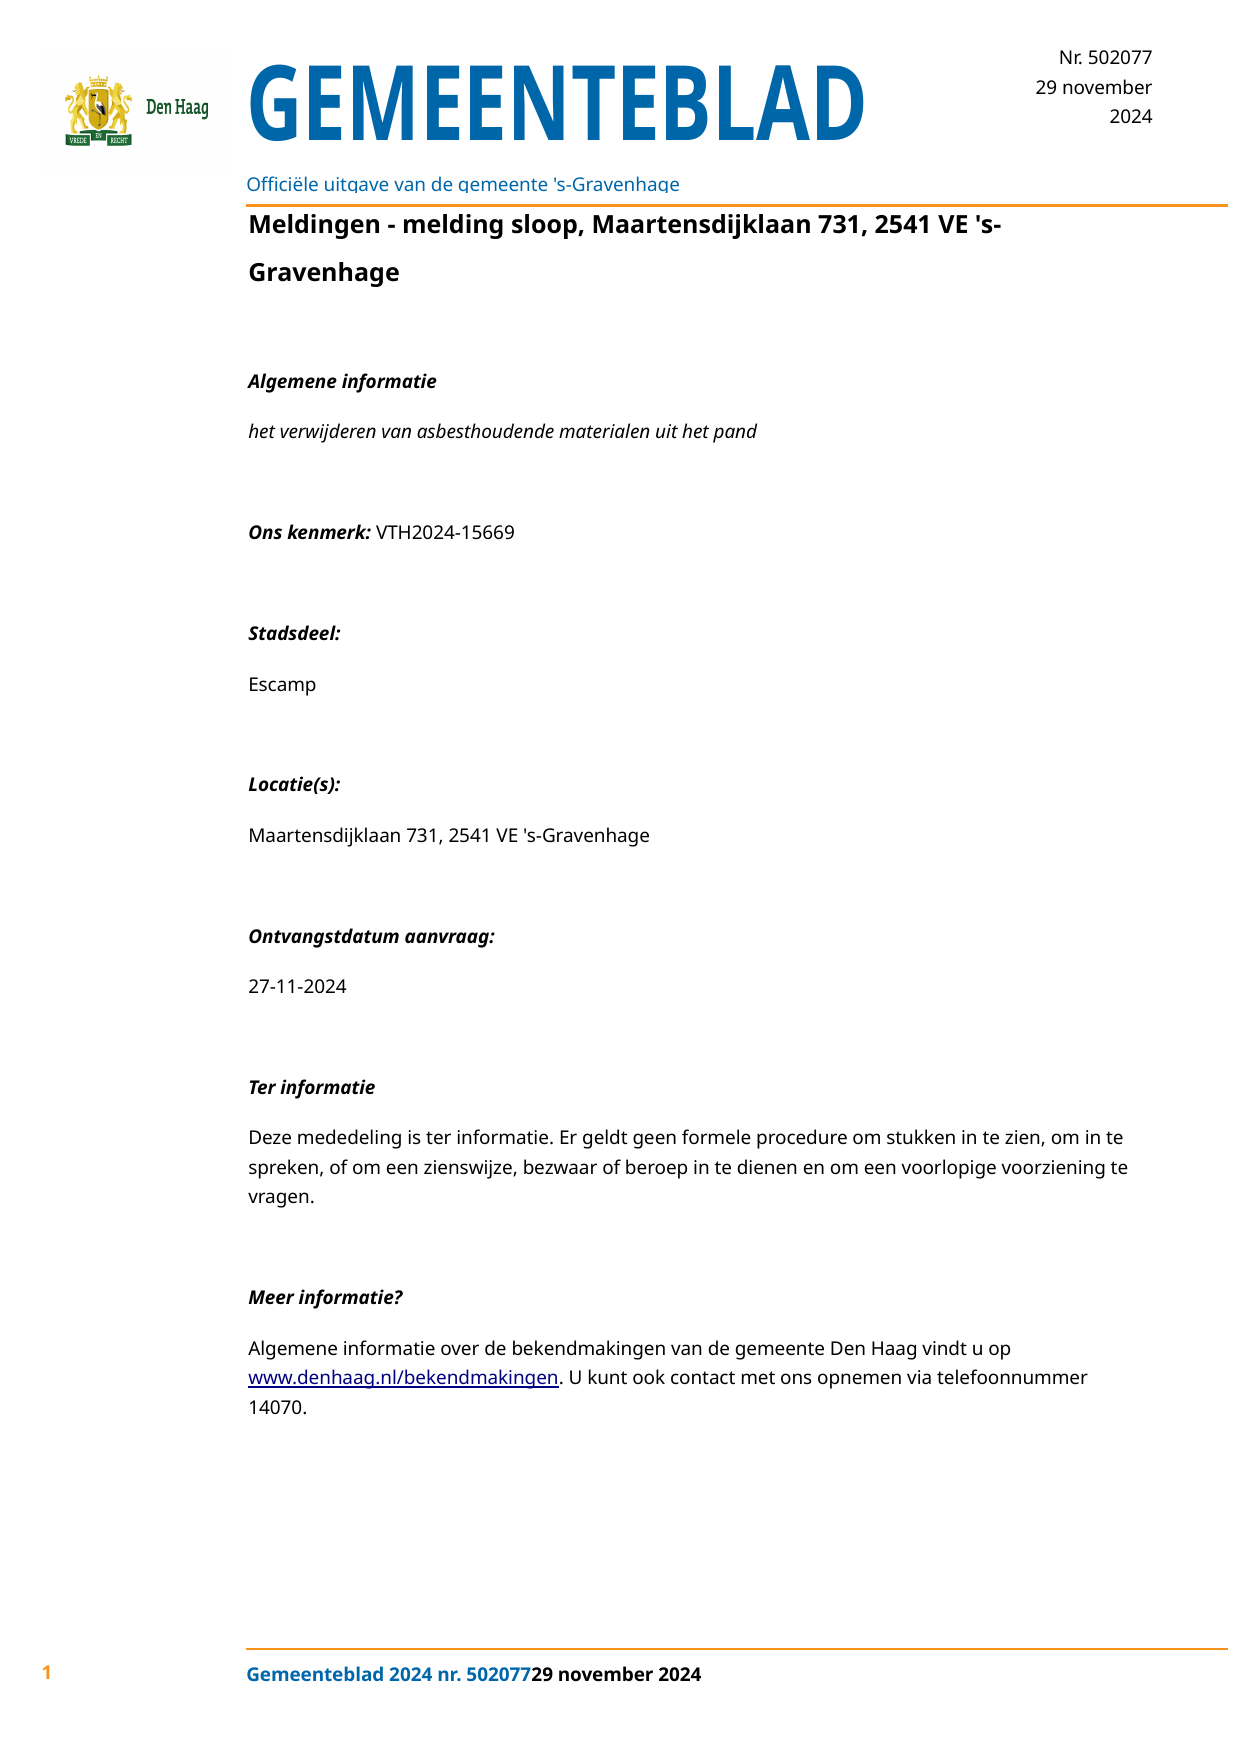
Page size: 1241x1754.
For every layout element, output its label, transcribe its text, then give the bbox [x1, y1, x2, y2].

text Escamp [248, 671, 1152, 697]
text het verwijderen van asbesthoudende materialen uit het pand [248, 419, 1152, 444]
text Maartensdijklaan 731, 2541 VE 's-Gravenhage [248, 822, 1152, 848]
text Ter informatie [248, 1074, 1152, 1100]
text Algemene informatie over de bekendmakingen van de gemeente Den Haag vindt u op www.denhaag.nl/bekendmakingen. U kunt ook contact met ons opnemen via telefoonnummer 14070. [248, 1335, 1152, 1420]
text 27-11-2024 [248, 973, 1152, 999]
text Algemene informatie [248, 368, 1152, 394]
text Ontvangstdatum aanvraag: [248, 923, 1152, 949]
text Meldingen - melding sloop, Maartensdijklaan 731, 2541 VE 's-Gravenhage [248, 207, 1152, 288]
text Stadsdeel: [248, 620, 1152, 646]
picture [41, 47, 231, 172]
text Meer informatie? [248, 1284, 1152, 1310]
text Ons kenmerk: VTH2024-15669 [248, 519, 1152, 545]
text Locatie(s): [248, 772, 1152, 797]
text Deze mededeling is ter informatie. Er geldt geen formele procedure om stukken in te zien, om in te spreken, of om een zienswijze, bezwaar of beroep in te dienen en om een voorlopige voorziening te vragen. [248, 1124, 1152, 1209]
